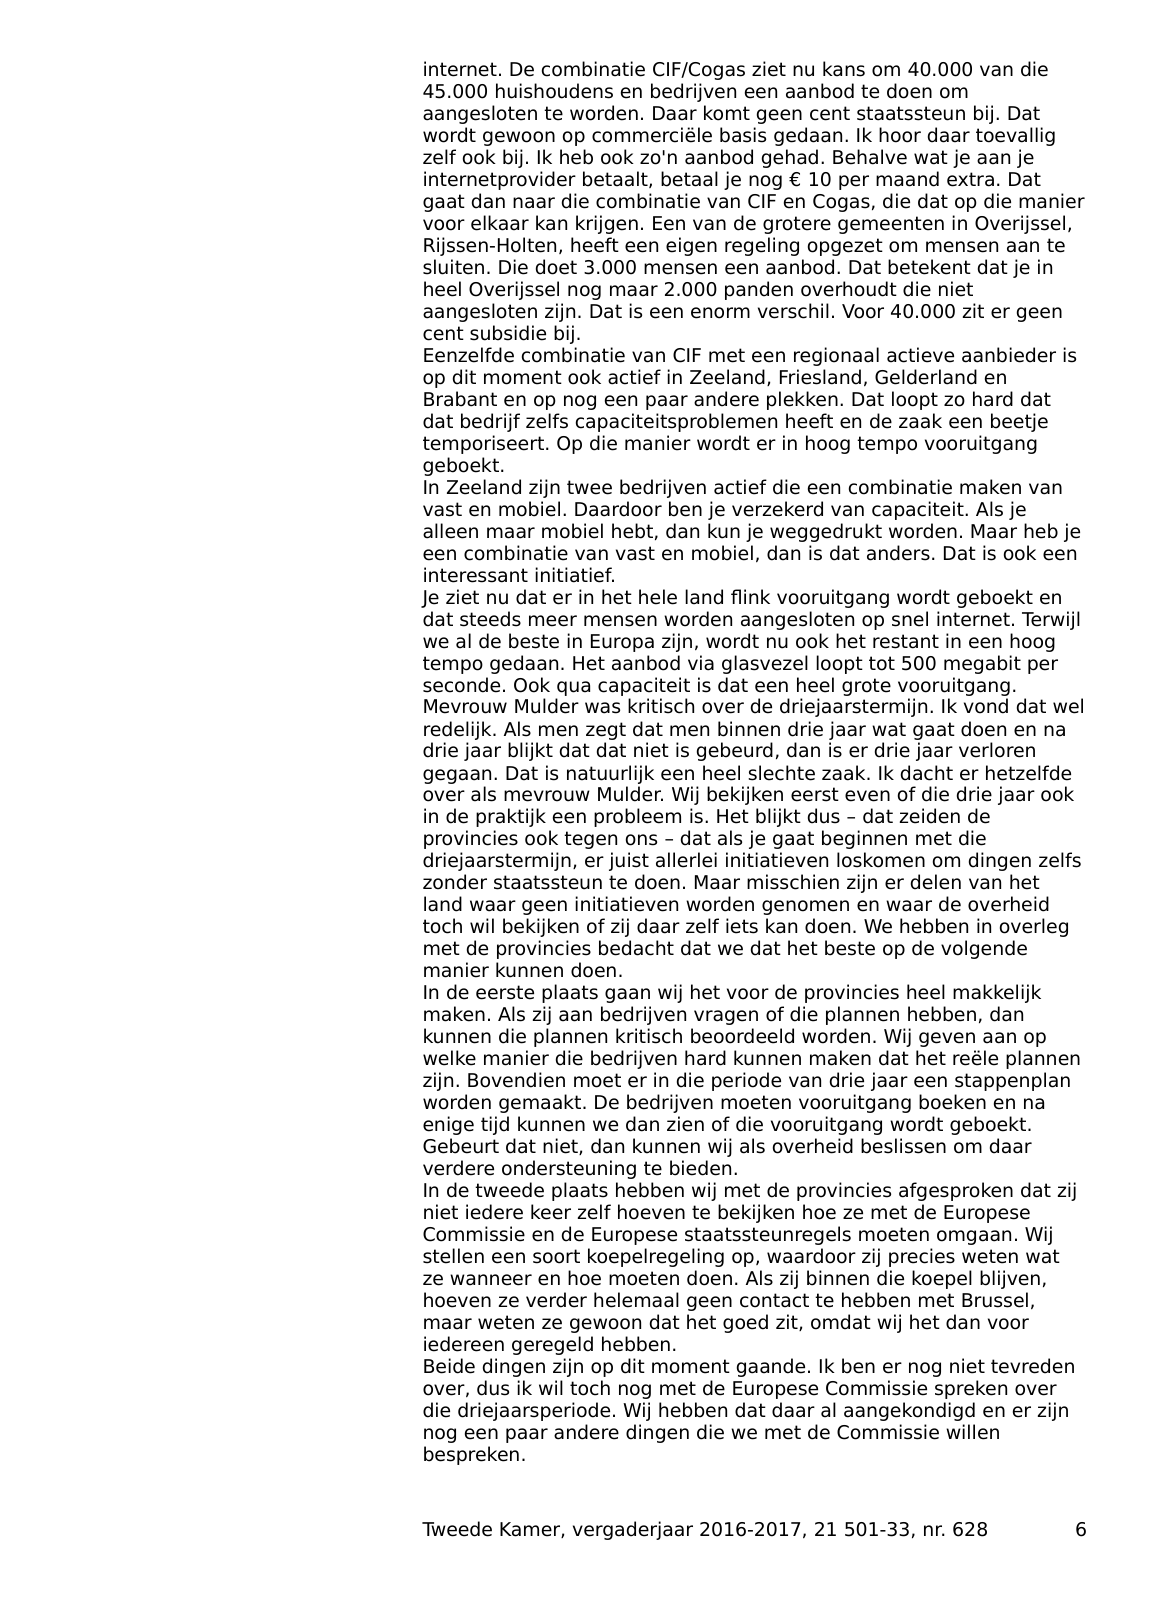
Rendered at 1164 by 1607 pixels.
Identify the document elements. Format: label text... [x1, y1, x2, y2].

text In de eerste plaats gaan wij het voor de provincies heel makkelijk maken. Als zij aan bedrijven vragen of die plannen hebben, dan kunnen die plannen kritisch beoordeeld worden. Wij geven aan op welke manier die bedrijven hard kunnen maken dat het reële plannen zijn. Bovendien moet er in die periode van drie jaar een stappenplan worden gemaakt. De bedrijven moeten vooruitgang boeken en na enige tijd kunnen we dan zien of die vooruitgang wordt geboekt. Gebeurt dat niet, dan kunnen wij als overheid beslissen om daar verdere ondersteuning te bieden. [422, 982, 1087, 1180]
text Eenzelfde combinatie van CIF met een regionaal actieve aanbieder is op dit moment ook actief in Zeeland, Friesland, Gelderland en Brabant en op nog een paar andere plekken. Dat loopt zo hard dat dat bedrijf zelfs capaciteitsproblemen heeft en de zaak een beetje temporiseert. Op die manier wordt er in hoog tempo vooruitgang geboekt. [422, 345, 1087, 477]
text Beide dingen zijn op dit moment gaande. Ik ben er nog niet tevreden over, dus ik wil toch nog met de Europese Commissie spreken over die driejaarsperiode. Wij hebben dat daar al aangekondigd en er zijn nog een paar andere dingen die we met de Commissie willen bespreken. [422, 1356, 1087, 1466]
text Mevrouw Mulder was kritisch over de driejaarstermijn. Ik vond dat wel redelijk. Als men zegt dat men binnen drie jaar wat gaat doen en na drie jaar blijkt dat dat niet is gebeurd, dan is er drie jaar verloren gegaan. Dat is natuurlijk een heel slechte zaak. Ik dacht er hetzelfde over als mevrouw Mulder. Wij bekijken eerst even of die drie jaar ook in de praktijk een probleem is. Het blijkt dus – dat zeiden de provincies ook tegen ons – dat als je gaat beginnen met die driejaarstermijn, er juist allerlei initiatieven loskomen om dingen zelfs zonder staatssteun te doen. Maar misschien zijn er delen van het land waar geen initiatieven worden genomen en waar de overheid toch wil bekijken of zij daar zelf iets kan doen. We hebben in overleg met de provincies bedacht dat we dat het beste op de volgende manier kunnen doen. [422, 696, 1087, 982]
text Je ziet nu dat er in het hele land flink vooruitgang wordt geboekt en dat steeds meer mensen worden aangesloten op snel internet. Terwijl we al de beste in Europa zijn, wordt nu ook het restant in een hoog tempo gedaan. Het aanbod via glasvezel loopt tot 500 megabit per seconde. Ook qua capaciteit is dat een heel grote vooruitgang. [422, 587, 1087, 696]
text In Zeeland zijn twee bedrijven actief die een combinatie maken van vast en mobiel. Daardoor ben je verzekerd van capaciteit. Als je alleen maar mobiel hebt, dan kun je weggedrukt worden. Maar heb je een combinatie van vast en mobiel, dan is dat anders. Dat is ook een interessant initiatief. [422, 477, 1087, 587]
text internet. De combinatie CIF/Cogas ziet nu kans om 40.000 van die 45.000 huishoudens en bedrijven een aanbod te doen om aangesloten te worden. Daar komt geen cent staatssteun bij. Dat wordt gewoon op commerciële basis gedaan. Ik hoor daar toevallig zelf ook bij. Ik heb ook zo'n aanbod gehad. Behalve wat je aan je internetprovider betaalt, betaal je nog € 10 per maand extra. Dat gaat dan naar die combinatie van CIF en Cogas, die dat op die manier voor elkaar kan krijgen. Een van de grotere gemeenten in Overijssel, Rijssen-Holten, heeft een eigen regeling opgezet om mensen aan te sluiten. Die doet 3.000 mensen een aanbod. Dat betekent dat je in heel Overijssel nog maar 2.000 panden overhoudt die niet aangesloten zijn. Dat is een enorm verschil. Voor 40.000 zit er geen cent subsidie bij. [422, 59, 1087, 345]
text In de tweede plaats hebben wij met de provincies afgesproken dat zij niet iedere keer zelf hoeven te bekijken hoe ze met de Europese Commissie en de Europese staatssteunregels moeten omgaan. Wij stellen een soort koepelregeling op, waardoor zij precies weten wat ze wanneer en hoe moeten doen. Als zij binnen die koepel blijven, hoeven ze verder helemaal geen contact te hebben met Brussel, maar weten ze gewoon dat het goed zit, omdat wij het dan voor iedereen geregeld hebben. [422, 1180, 1087, 1356]
